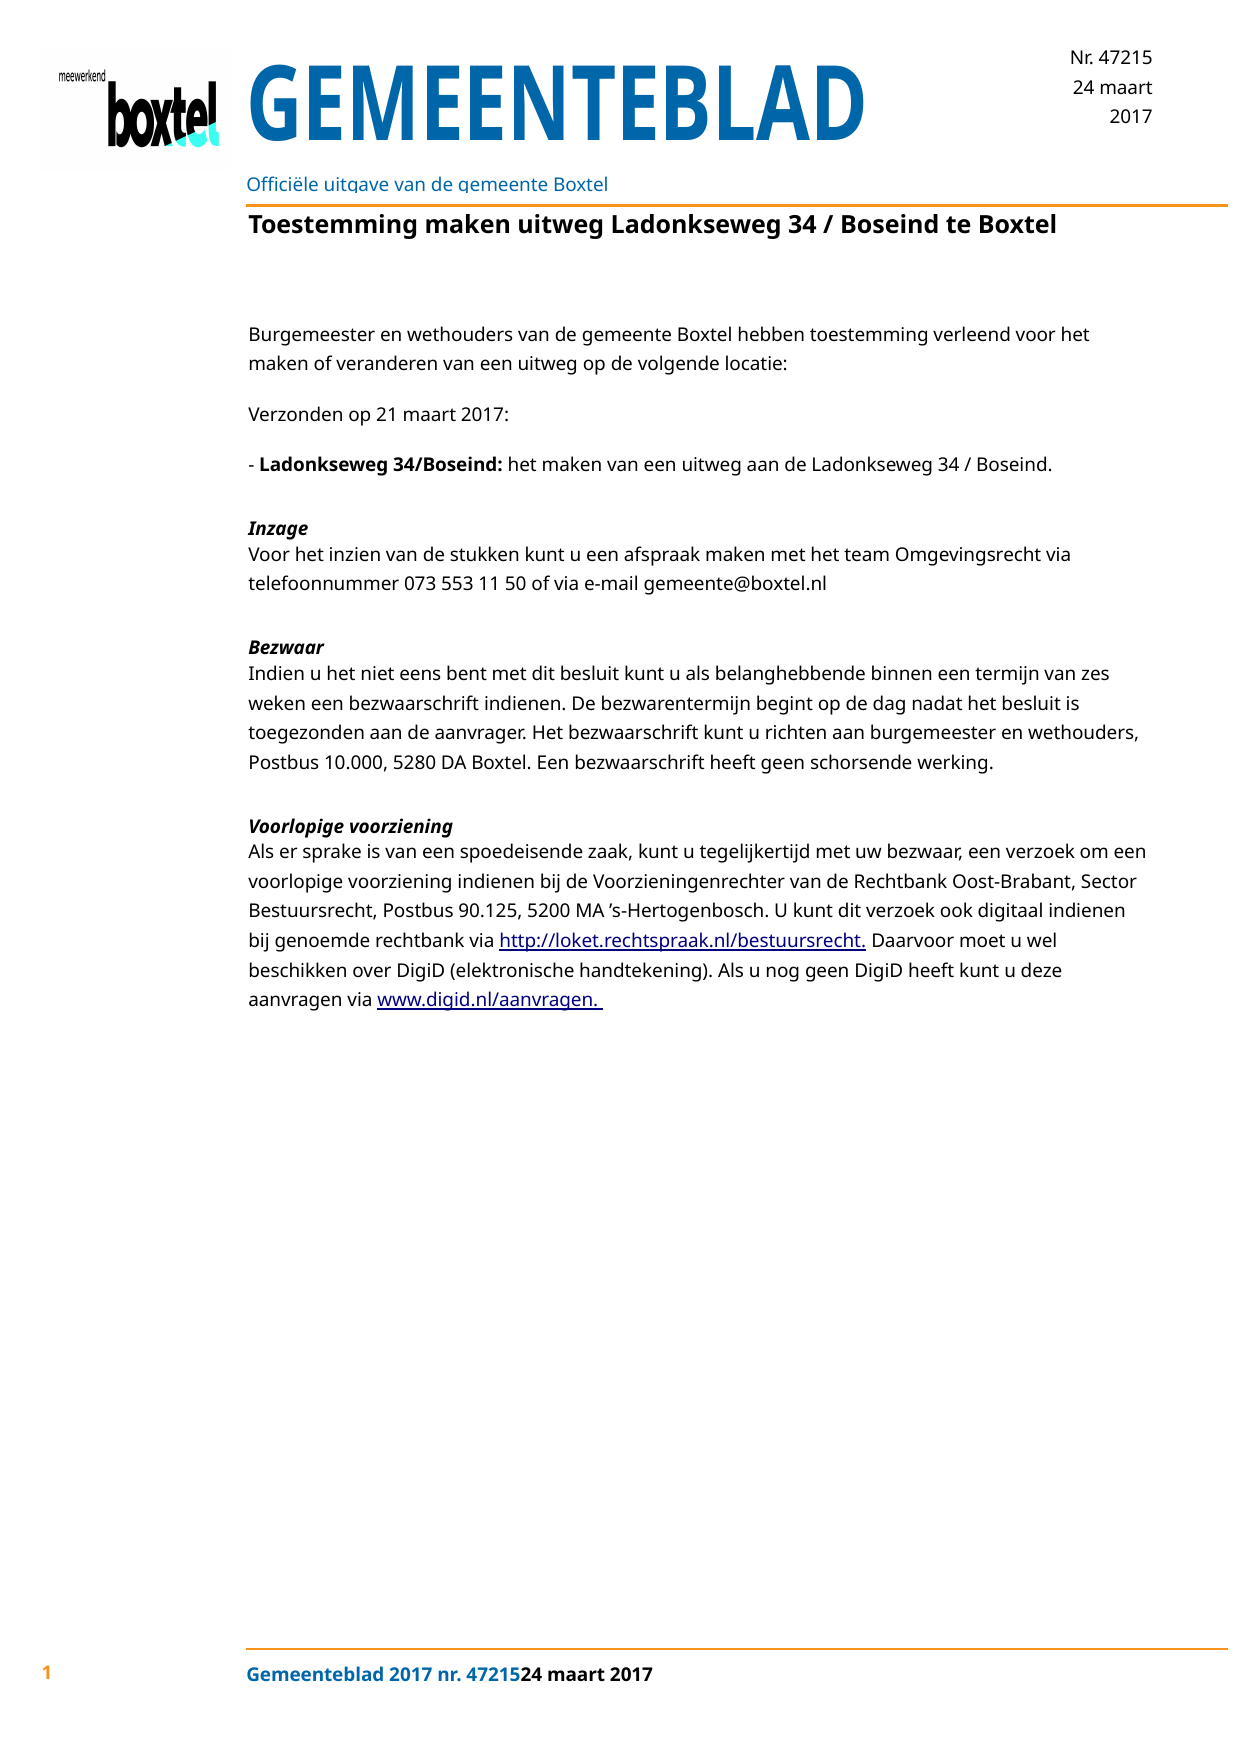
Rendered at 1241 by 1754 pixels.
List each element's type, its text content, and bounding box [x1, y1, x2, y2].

text Indien u het niet eens bent met dit besluit kunt u als belanghebbende binnen een termijn van zes weken een bezwaarschrift indienen. De bezwarentermijn begint op de dag nadat het besluit is toegezonden aan de aanvrager. Het bezwaarschrift kunt u richten aan burgemeester en wethouders, Postbus 10.000, 5280 DA Boxtel. Een bezwaarschrift heeft geen schorsende werking. [248, 660, 1152, 774]
picture [41, 47, 231, 172]
text Inzage [248, 515, 1152, 541]
text Voor het inzien van de stukken kunt u een afspraak maken met het team Omgevingsrecht via telefoonnummer 073 553 11 50 of via e-mail gemeente@boxtel.nl [248, 541, 1152, 596]
text Bezwaar [248, 634, 1152, 660]
text Burgemeester en wethouders van de gemeente Boxtel hebben toestemming verleend voor het maken of veranderen van een uitweg op de volgende locatie: [248, 321, 1152, 376]
text Verzonden op 21 maart 2017: [248, 401, 1152, 426]
text Als er sprake is van een spoedeisende zaak, kunt u tegelijkertijd met uw bezwaar, een verzoek om een voorlopige voorziening indienen bij de Voorzieningenrechter van de Rechtbank Oost-Brabant, Sector Bestuursrecht, Postbus 90.125, 5200 MA ’s-Hertogenbosch. U kunt dit verzoek ook digitaal indienen bij genoemde rechtbank via http://loket.rechtspraak.nl/bestuursrecht. Daarvoor moet u wel beschikken over DigiD (elektronische handtekening). Als u nog geen DigiD heeft kunt u deze aanvragen via www.digid.nl/aanvragen. [248, 838, 1152, 1012]
text Toestemming maken uitweg Ladonkseweg 34 / Boseind te Boxtel [248, 207, 1152, 241]
text Voorlopige voorziening [248, 813, 1152, 838]
text - Ladonkseweg 34/Boseind: het maken van een uitweg aan de Ladonkseweg 34 / Boseind. [248, 451, 1152, 477]
